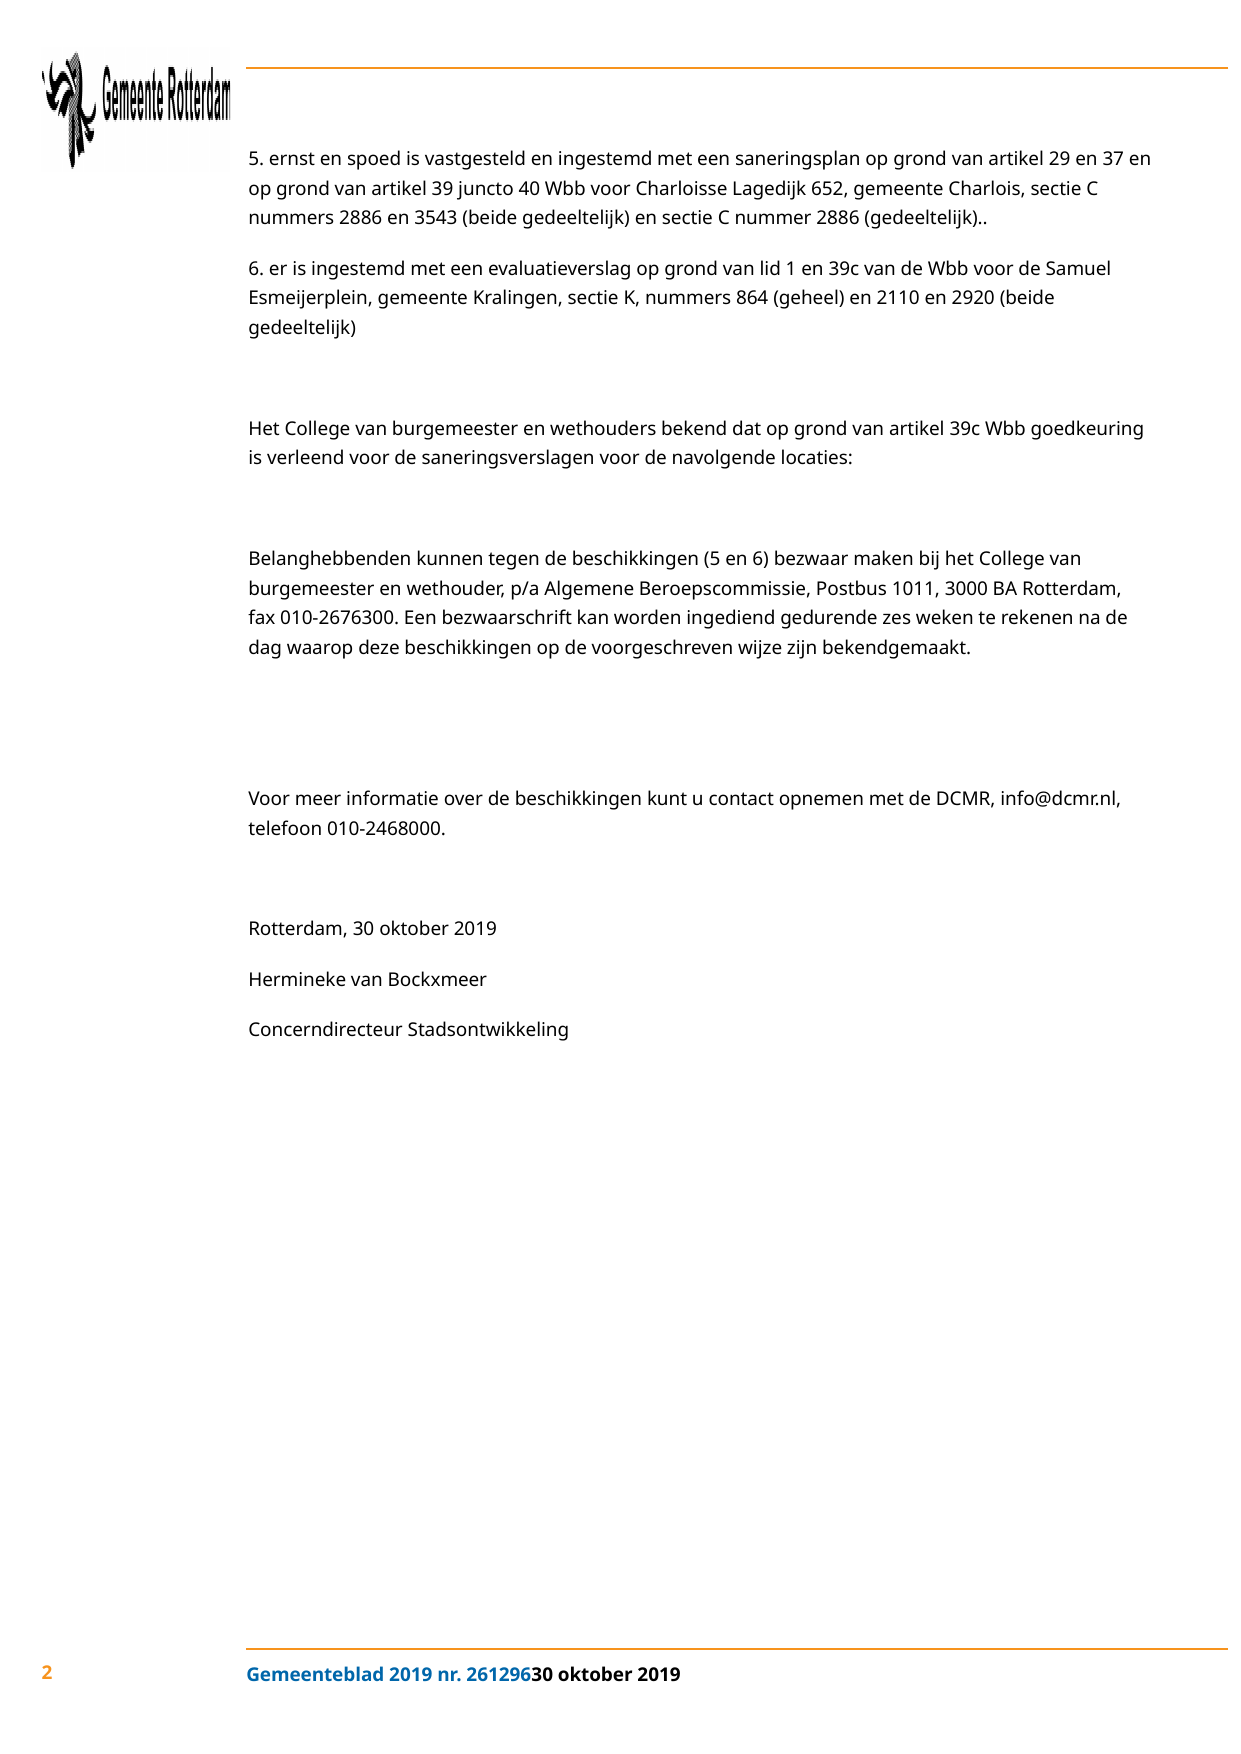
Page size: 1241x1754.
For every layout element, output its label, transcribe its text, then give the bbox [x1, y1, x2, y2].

text Voor meer informatie over de beschikkingen kunt u contact opnemen met de DCMR, info@dcmr.nl, telefoon 010-2468000. [248, 785, 1152, 841]
text 6. er is ingestemd met een evaluatieverslag op grond van lid 1 en 39c van de Wbb voor de Samuel Esmeijerplein, gemeente Kralingen, sectie K, nummers 864 (geheel) en 2110 en 2920 (beide gedeeltelijk) [248, 255, 1152, 340]
text Rotterdam, 30 oktober 2019 [248, 916, 1152, 941]
text Het College van burgemeester en wethouders bekend dat op grond van artikel 39c Wbb goedkeuring is verleend voor de saneringsverslagen voor de navolgende locaties: [248, 415, 1152, 470]
picture [41, 47, 231, 172]
text Hermineke van Bockxmeer [248, 966, 1152, 992]
text Concerndirecteur Stadsontwikkeling [248, 1016, 1152, 1042]
text Belanghebbenden kunnen tegen de beschikkingen (5 en 6) bezwaar maken bij het College van burgemeester en wethouder, p/a Algemene Beroepscommissie, Postbus 1011, 3000 BA Rotterdam, fax 010-2676300. Een bezwaarschrift kan worden ingediend gedurende zes weken te rekenen na de dag waarop deze beschikkingen op de voorgeschreven wijze zijn bekendgemaakt. [248, 545, 1152, 660]
text 5. ernst en spoed is vastgesteld en ingestemd met een saneringsplan op grond van artikel 29 en 37 en op grond van artikel 39 juncto 40 Wbb voor Charloisse Lagedijk 652, gemeente Charlois, sectie C nummers 2886 en 3543 (beide gedeeltelijk) en sectie C nummer 2886 (gedeeltelijk).. [248, 145, 1152, 230]
